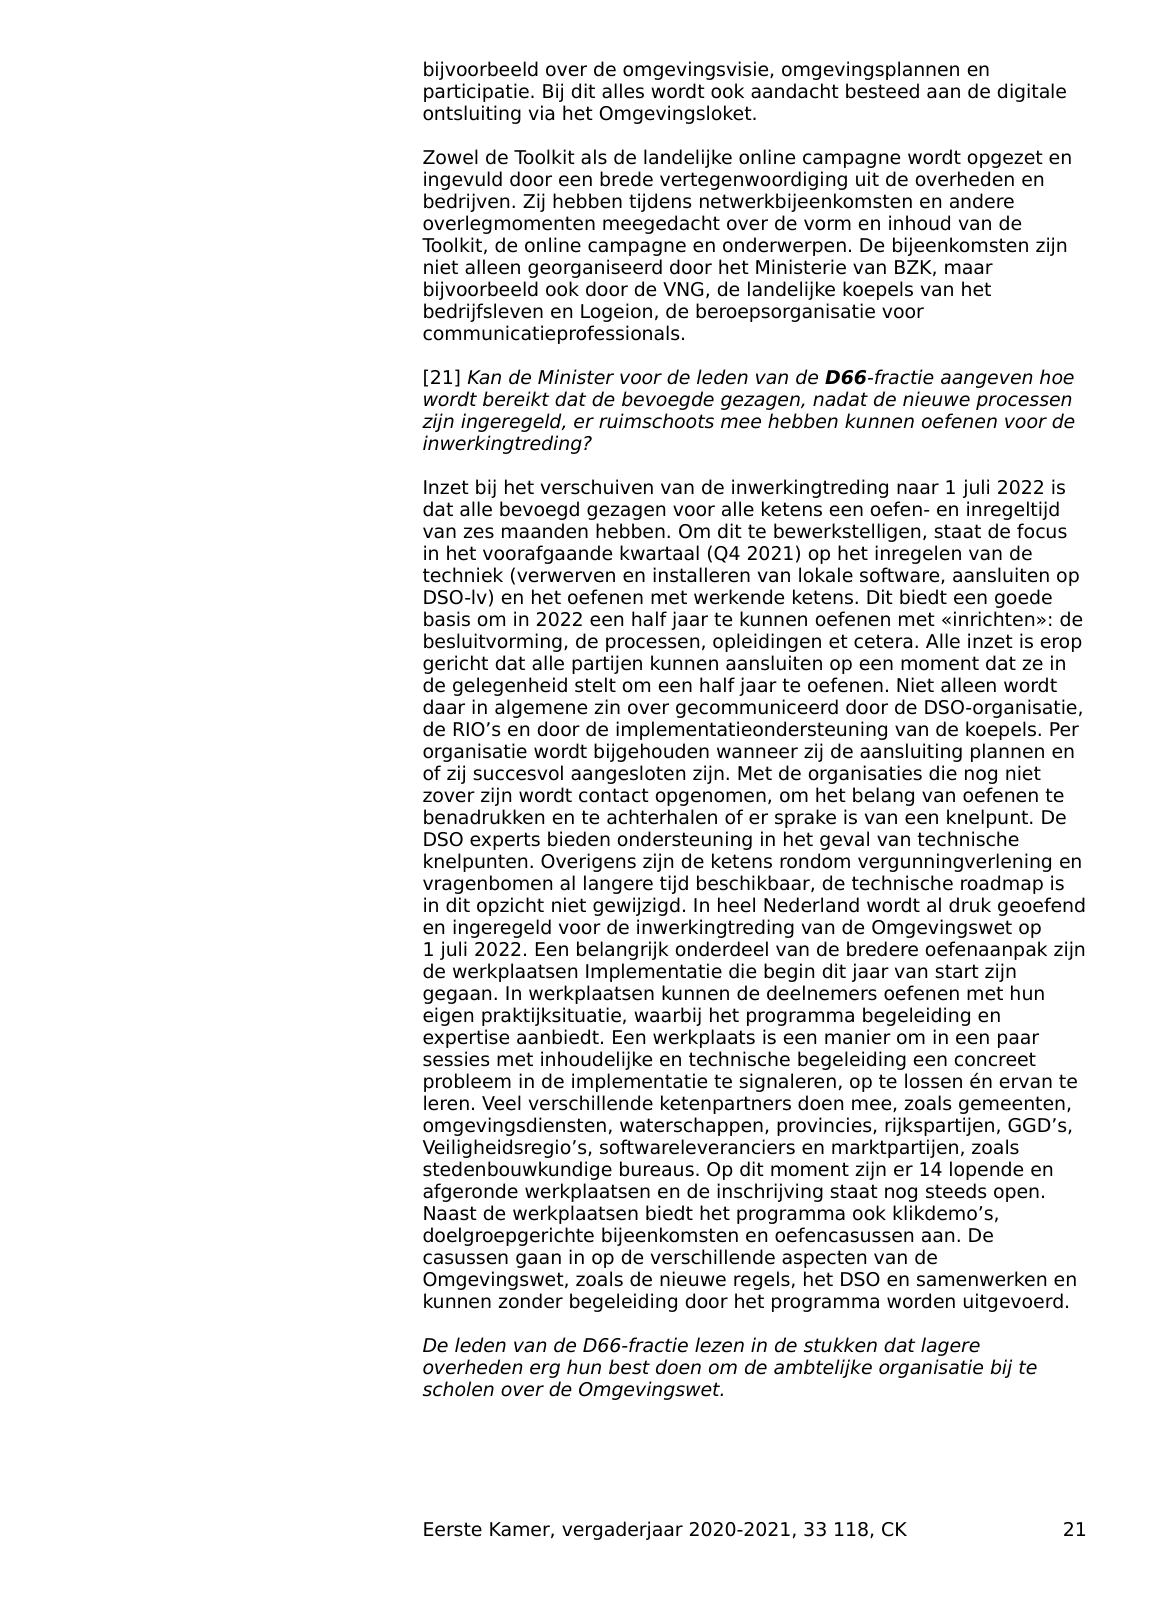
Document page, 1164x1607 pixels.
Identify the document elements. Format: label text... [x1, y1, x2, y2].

text bijvoorbeeld over de omgevingsvisie, omgevingsplannen en participatie. Bij dit alles wordt ook aandacht besteed aan de digitale ontsluiting via het Omgevingsloket. [422, 59, 1087, 125]
text De leden van de D66-fractie lezen in de stukken dat lagere overheden erg hun best doen om de ambtelijke organisatie bij te scholen over de Omgevingswet. [422, 1335, 1087, 1401]
text [21] Kan de Minister voor de leden van de D66-fractie aangeven hoe wordt bereikt dat de bevoegde gezagen, nadat de nieuwe processen zijn ingeregeld, er ruimschoots mee hebben kunnen oefenen voor de inwerkingtreding? [422, 367, 1087, 455]
text Inzet bij het verschuiven van de inwerkingtreding naar 1 juli 2022 is dat alle bevoegd gezagen voor alle ketens een oefen- en inregeltijd van zes maanden hebben. Om dit te bewerkstelligen, staat de focus in het voorafgaande kwartaal (Q4 2021) op het inregelen van de techniek (verwerven en installeren van lokale software, aansluiten op DSO-lv) en het oefenen met werkende ketens. Dit biedt een goede basis om in 2022 een half jaar te kunnen oefenen met «inrichten»: de besluitvorming, de processen, opleidingen et cetera. Alle inzet is erop gericht dat alle partijen kunnen aansluiten op een moment dat ze in de gelegenheid stelt om een half jaar te oefenen. Niet alleen wordt daar in algemene zin over gecommuniceerd door de DSO-organisatie, de RIO’s en door de implementatieondersteuning van de koepels. Per organisatie wordt bijgehouden wanneer zij de aansluiting plannen en of zij succesvol aangesloten zijn. Met de organisaties die nog niet zover zijn wordt contact opgenomen, om het belang van oefenen te benadrukken en te achterhalen of er sprake is van een knelpunt. De DSO experts bieden ondersteuning in het geval van technische knelpunten. Overigens zijn de ketens rondom vergunningverlening en vragenbomen al langere tijd beschikbaar, de technische roadmap is in dit opzicht niet gewijzigd. In heel Nederland wordt al druk geoefend en ingeregeld voor de inwerkingtreding van de Omgevingswet op 1 juli 2022. Een belangrijk onderdeel van de bredere oefenaanpak zijn de werkplaatsen Implementatie die begin dit jaar van start zijn gegaan. In werkplaatsen kunnen de deelnemers oefenen met hun eigen praktijksituatie, waarbij het programma begeleiding en expertise aanbiedt. Een werkplaats is een manier om in een paar sessies met inhoudelijke en technische begeleiding een concreet probleem in de implementatie te signaleren, op te lossen én ervan te leren. Veel verschillende ketenpartners doen mee, zoals gemeenten, omgevingsdiensten, waterschappen, provincies, rijkspartijen, GGD’s, Veiligheidsregio’s, softwareleveranciers en marktpartijen, zoals stedenbouwkundige bureaus. Op dit moment zijn er 14 lopende en afgeronde werkplaatsen en de inschrijving staat nog steeds open. [422, 477, 1087, 1203]
text Zowel de Toolkit als de landelijke online campagne wordt opgezet en ingevuld door een brede vertegenwoordiging uit de overheden en bedrijven. Zij hebben tijdens netwerkbijeenkomsten en andere overlegmomenten meegedacht over de vorm en inhoud van de Toolkit, de online campagne en onderwerpen. De bijeenkomsten zijn niet alleen georganiseerd door het Ministerie van BZK, maar bijvoorbeeld ook door de VNG, de landelijke koepels van het bedrijfsleven en Logeion, de beroepsorganisatie voor communicatieprofessionals. [422, 147, 1087, 345]
text Naast de werkplaatsen biedt het programma ook klikdemo’s, doelgroepgerichte bijeenkomsten en oefencasussen aan. De casussen gaan in op de verschillende aspecten van de Omgevingswet, zoals de nieuwe regels, het DSO en samenwerken en kunnen zonder begeleiding door het programma worden uitgevoerd. [422, 1203, 1087, 1312]
